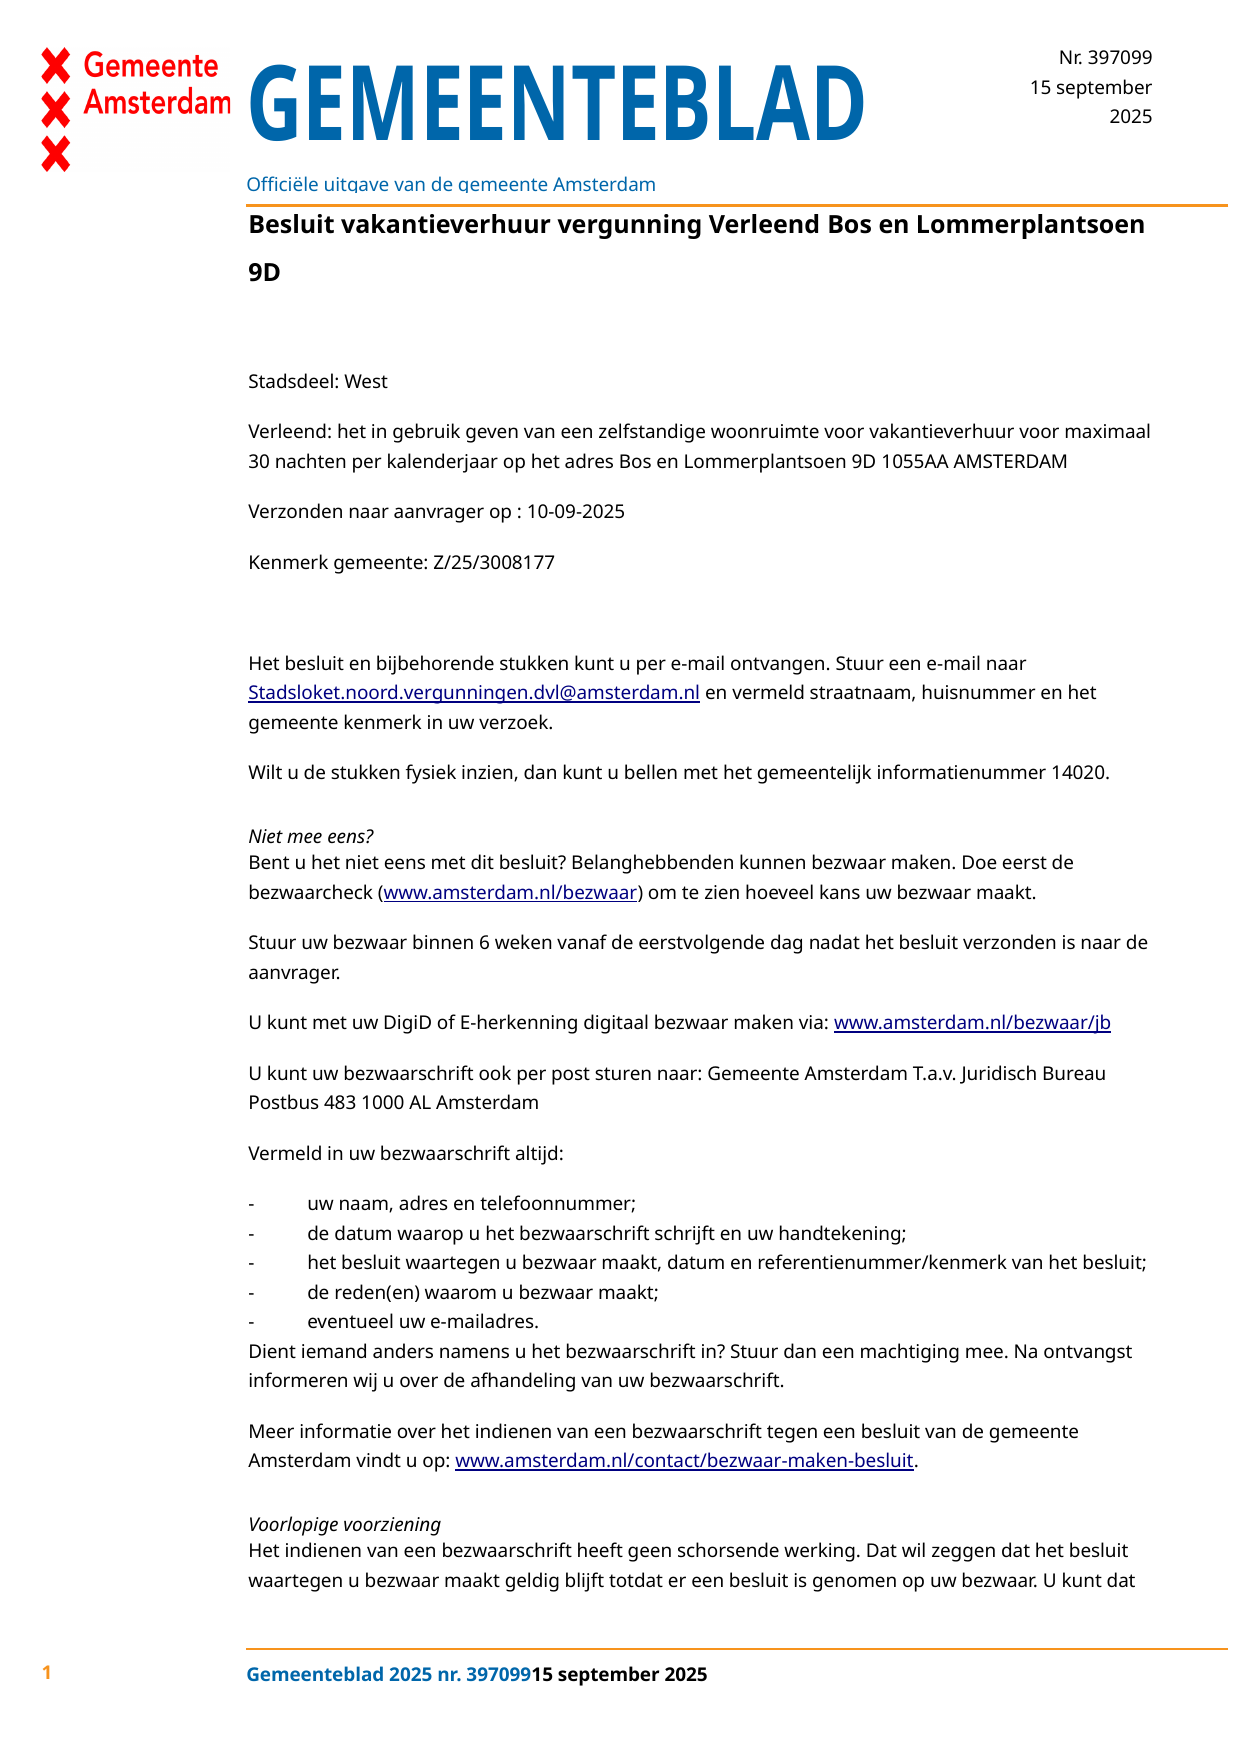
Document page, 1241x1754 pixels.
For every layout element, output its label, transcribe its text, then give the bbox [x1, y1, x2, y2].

list de datum waarop u het bezwaarschrift schrijft en uw handtekening; [248, 1220, 1152, 1245]
text Niet mee eens? [248, 823, 1152, 849]
list de reden(en) waarom u bezwaar maakt; [248, 1279, 1152, 1304]
text Bent u het niet eens met dit besluit? Belanghebbenden kunnen bezwaar maken. Doe eerst de bezwaarcheck (www.amsterdam.nl/bezwaar) om te zien hoeveel kans uw bezwaar maakt. [248, 849, 1152, 904]
text Vermeld in uw bezwaarschrift altijd: [248, 1140, 1152, 1165]
text U kunt uw bezwaarschrift ook per post sturen naar: Gemeente Amsterdam T.a.v. Juridisch Bureau Postbus 483 1000 AL Amsterdam [248, 1060, 1152, 1115]
list uw naam, adres en telefoonnummer; [248, 1190, 1152, 1216]
list het besluit waartegen u bezwaar maakt, datum en referentienummer/kenmerk van het besluit; [248, 1249, 1152, 1275]
text Stadsdeel: West [248, 368, 1152, 394]
text Voorlopige voorziening [248, 1512, 1152, 1537]
text Stuur uw bezwaar binnen 6 weken vanaf de eerstvolgende dag nadat het besluit verzonden is naar de aanvrager. [248, 929, 1152, 984]
text Het indienen van een bezwaarschrift heeft geen schorsende werking. Dat wil zeggen dat het besluit waartegen u bezwaar maakt geldig blijft totdat er een besluit is genomen op uw bezwaar. U kunt dat [248, 1537, 1152, 1593]
text Het besluit en bijbehorende stukken kunt u per e-mail ontvangen. Stuur een e-mail naar Stadsloket.noord.vergunningen.dvl@amsterdam.nl en vermeld straatnaam, huisnummer en het gemeente kenmerk in uw verzoek. [248, 650, 1152, 735]
text Kenmerk gemeente: Z/25/3008177 [248, 549, 1152, 575]
text Wilt u de stukken fysiek inzien, dan kunt u bellen met het gemeentelijk informatienummer 14020. [248, 759, 1152, 785]
text Dient iemand anders namens u het bezwaarschrift in? Stuur dan een machtiging mee. Na ontvangst informeren wij u over de afhandeling van uw bezwaarschrift. [248, 1338, 1152, 1393]
text U kunt met uw DigiD of E-herkenning digitaal bezwaar maken via: www.amsterdam.nl/bezwaar/jb [248, 1009, 1152, 1035]
text Meer informatie over het indienen van een bezwaarschrift tegen een besluit van de gemeente Amsterdam vindt u op: www.amsterdam.nl/contact/bezwaar-maken-besluit. [248, 1418, 1152, 1473]
text Besluit vakantieverhuur vergunning Verleend Bos en Lommerplantsoen 9D [248, 207, 1152, 288]
text Verzonden naar aanvrager op : 10-09-2025 [248, 499, 1152, 524]
list eventueel uw e-mailadres. [248, 1308, 1152, 1334]
picture [41, 47, 231, 172]
text Verleend: het in gebruik geven van een zelfstandige woonruimte voor vakantieverhuur voor maximaal 30 nachten per kalenderjaar op het adres Bos en Lommerplantsoen 9D 1055AA AMSTERDAM [248, 419, 1152, 474]
